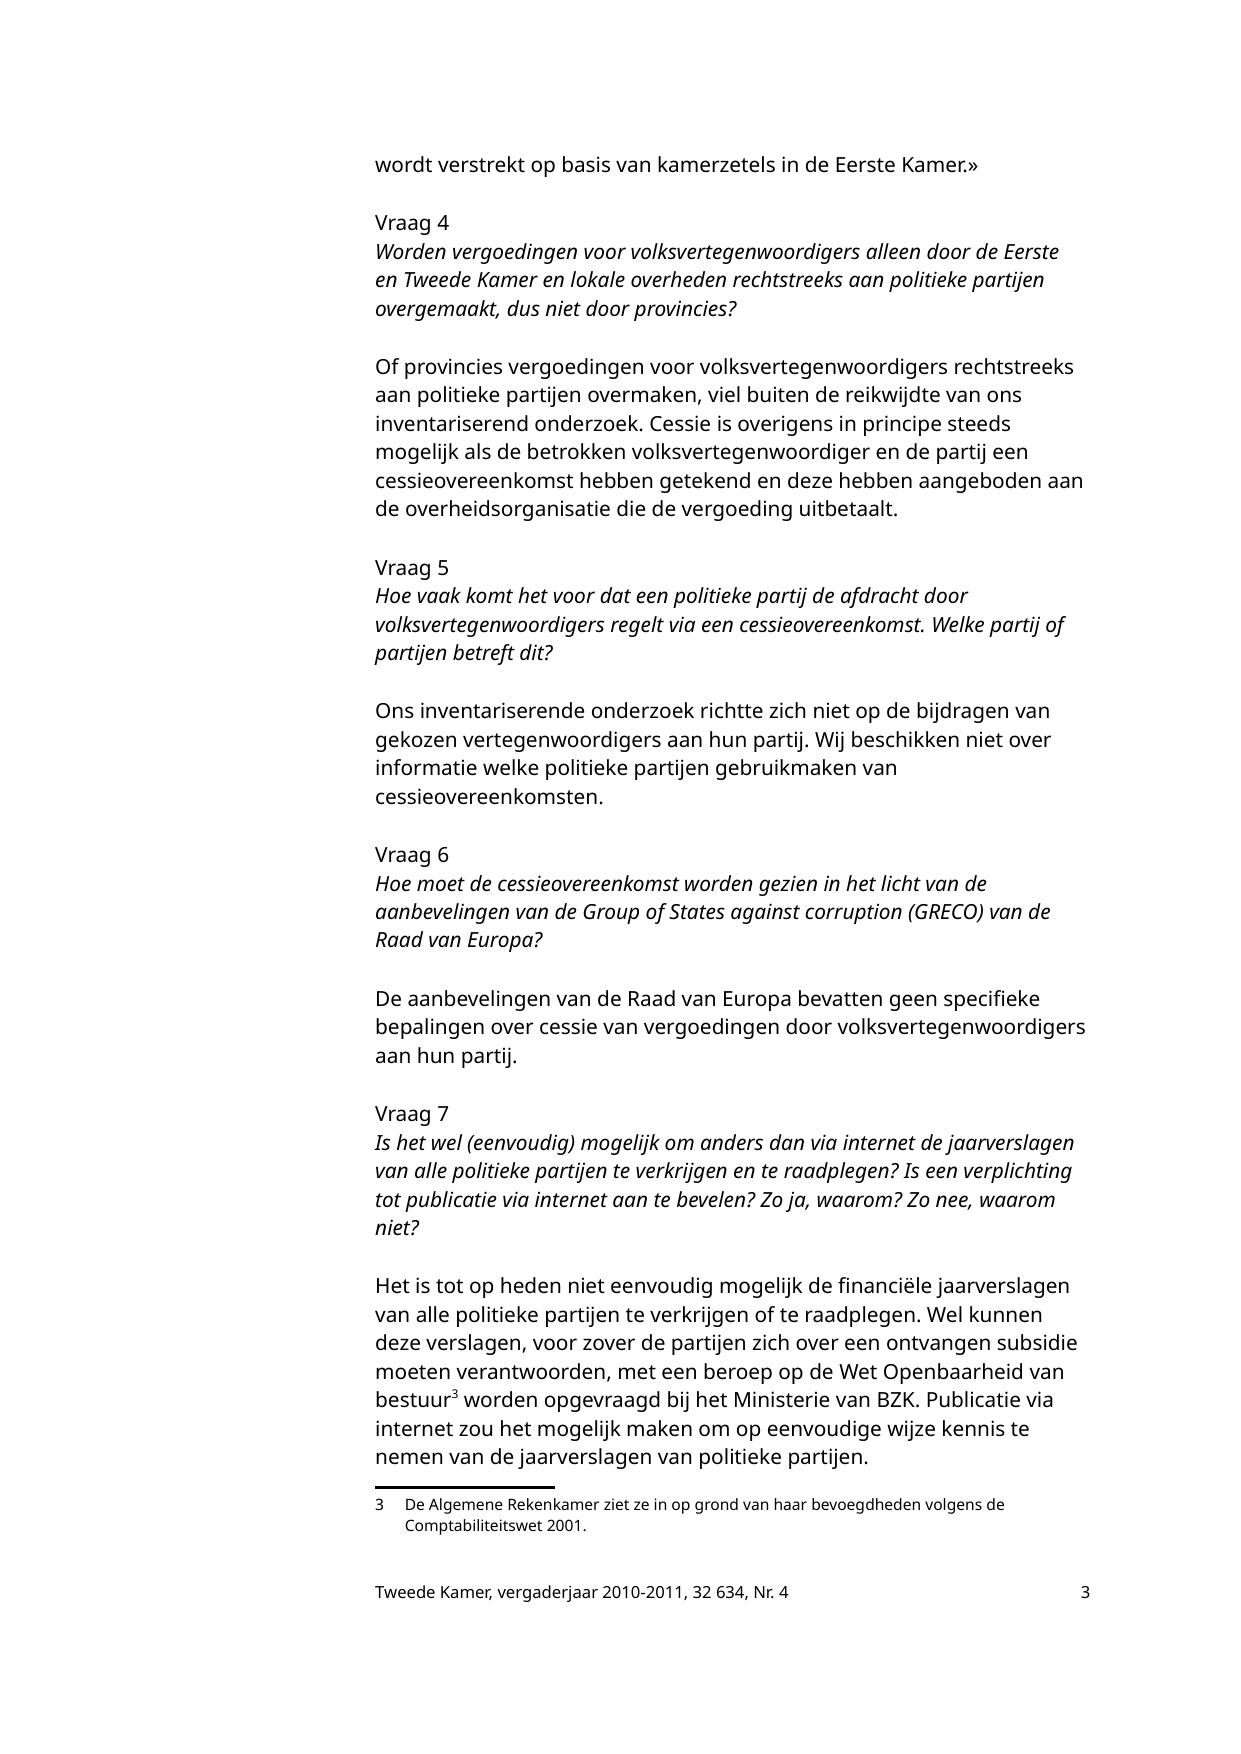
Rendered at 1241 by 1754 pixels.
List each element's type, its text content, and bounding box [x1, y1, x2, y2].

text Hoe moet de cessieovereenkomst worden gezien in het licht van de aanbevelingen van de Group of States against corruption (GRECO) van de Raad van Europa? [375, 869, 1090, 954]
text Hoe vaak komt het voor dat een politieke partij de afdracht door volksvertegenwoordigers regelt via een cessieovereenkomst. Welke partij of partijen betreft dit? [375, 581, 1090, 667]
text wordt verstrekt op basis van kamerzetels in de Eerste Kamer.» [375, 150, 1090, 178]
text Vraag 5 [375, 553, 1090, 581]
text De Algemene Rekenkamer ziet ze in op grond van haar bevoegdheden volgens de Comptabiliteitswet 2001. [375, 1479, 1090, 1536]
text Vraag 6 [375, 840, 1090, 869]
text Worden vergoedingen voor volksvertegenwoordigers alleen door de Eerste en Tweede Kamer en lokale overheden rechtstreeks aan politieke partijen overgemaakt, dus niet door provincies? [375, 237, 1090, 322]
text Ons inventariserende onderzoek richtte zich niet op de bijdragen van gekozen vertegenwoordigers aan hun partij. Wij beschikken niet over informatie welke politieke partijen gebruikmaken van cessieovereenkomsten. [375, 697, 1090, 810]
text Is het wel (eenvoudig) mogelijk om anders dan via internet de jaarverslagen van alle politieke partijen te verkrijgen en te raadplegen? Is een verplichting tot publicatie via internet aan te bevelen? Zo ja, waarom? Zo nee, waarom niet? [375, 1128, 1090, 1242]
text Of provincies vergoedingen voor volksvertegenwoordigers rechtstreeks aan politieke partijen overmaken, viel buiten de reikwijdte van ons inventariserend onderzoek. Cessie is overigens in principe steeds mogelijk als de betrokken volksvertegenwoordiger en de partij een cessieovereenkomst hebben getekend en deze hebben aangeboden aan de overheidsorganisatie die de vergoeding uitbetaalt. [375, 352, 1090, 523]
text Vraag 7 [375, 1099, 1090, 1128]
text De aanbevelingen van de Raad van Europa bevatten geen specifieke bepalingen over cessie van vergoedingen door volksvertegenwoordigers aan hun partij. [375, 984, 1090, 1069]
text Het is tot op heden niet eenvoudig mogelijk de financiële jaarverslagen van alle politieke partijen te verkrijgen of te raadplegen. Wel kunnen deze verslagen, voor zover de partijen zich over een ontvangen subsidie moeten verantwoorden, met een beroep op de Wet Openbaarheid van bestuur worden opgevraagd bij het Ministerie van BZK. Publicatie via internet zou het mogelijk maken om op eenvoudige wijze kennis te nemen van de jaarverslagen van politieke partijen. [375, 1272, 1090, 1471]
text Vraag 4 [375, 208, 1090, 237]
